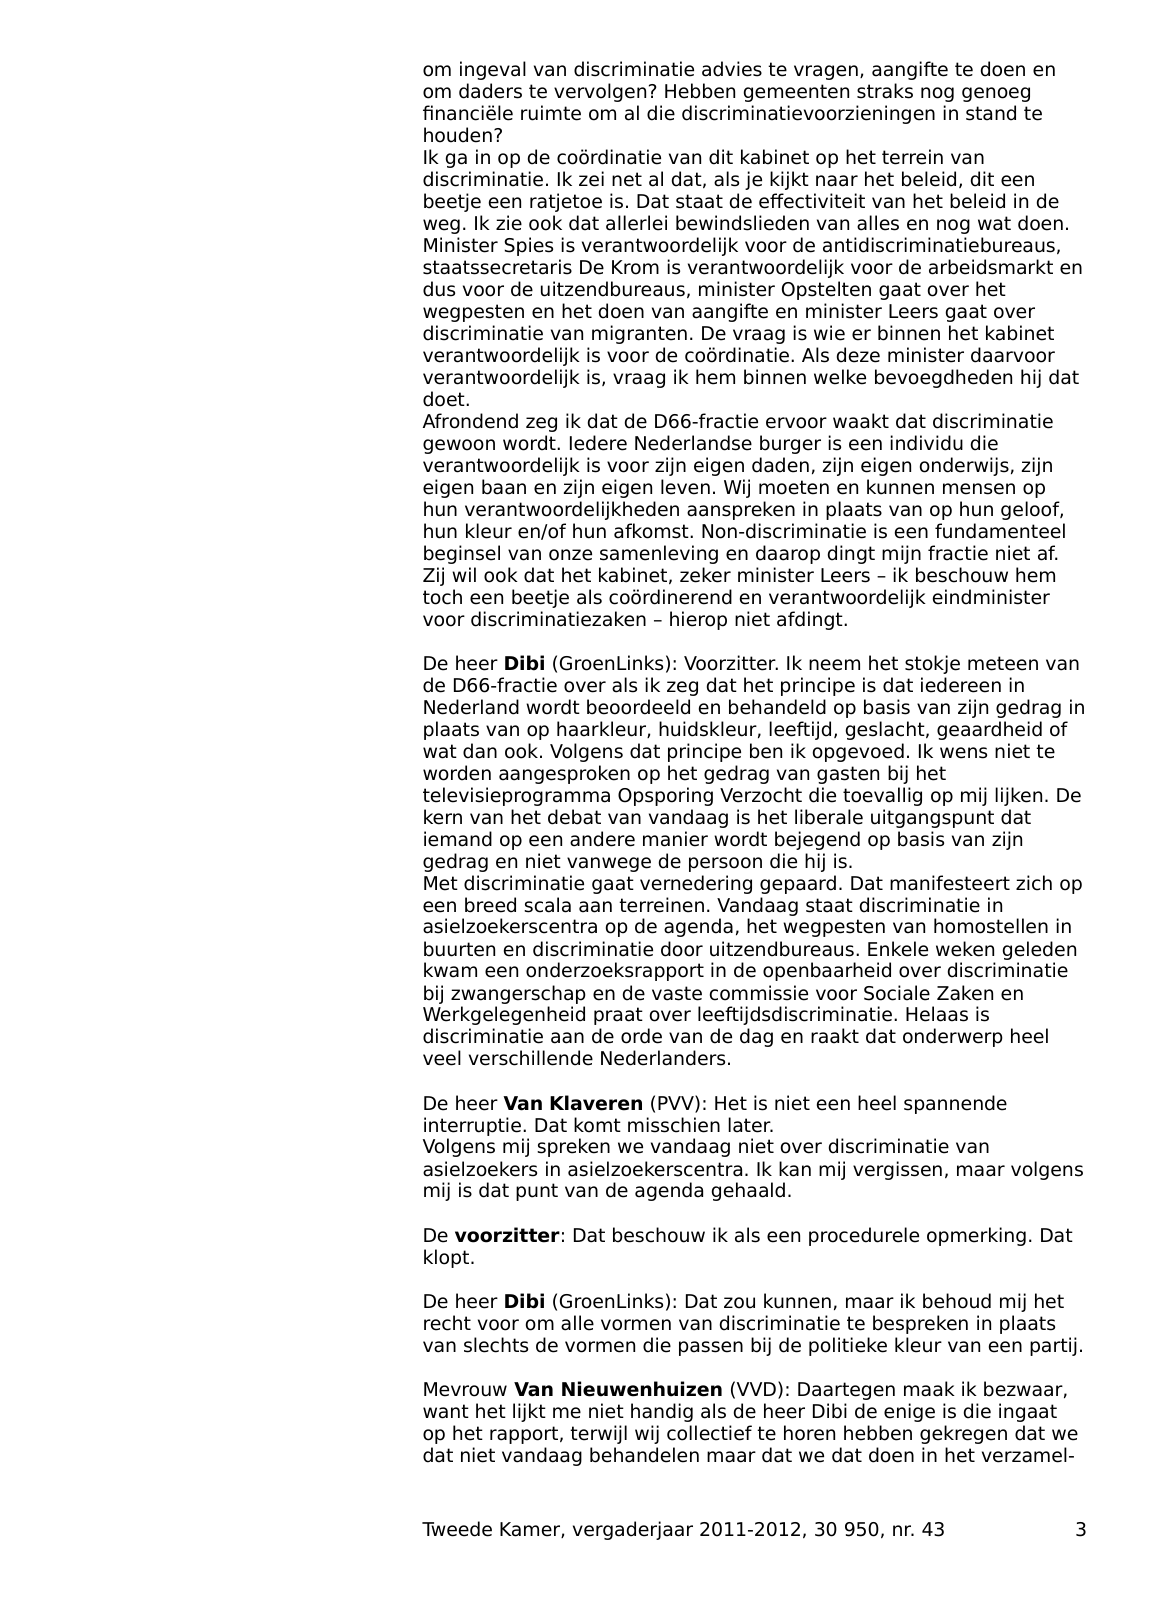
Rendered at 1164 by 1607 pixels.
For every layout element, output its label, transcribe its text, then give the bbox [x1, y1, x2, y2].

text om ingeval van discriminatie advies te vragen, aangifte te doen en om daders te vervolgen? Hebben gemeenten straks nog genoeg financiële ruimte om al die discriminatievoorzieningen in stand te houden? [422, 59, 1087, 147]
text Volgens mij spreken we vandaag niet over discriminatie van asielzoekers in asielzoekerscentra. Ik kan mij vergissen, maar volgens mij is dat punt van de agenda gehaald. [422, 1136, 1087, 1202]
text Afrondend zeg ik dat de D66-fractie ervoor waakt dat discriminatie gewoon wordt. Iedere Nederlandse burger is een individu die verantwoordelijk is voor zijn eigen daden, zijn eigen onderwijs, zijn eigen baan en zijn eigen leven. Wij moeten en kunnen mensen op hun verantwoordelijkheden aanspreken in plaats van op hun geloof, hun kleur en/of hun afkomst. Non-discriminatie is een fundamenteel beginsel van onze samenleving en daarop dingt mijn fractie niet af. Zij wil ook dat het kabinet, zeker minister Leers – ik beschouw hem toch een beetje als coördinerend en verantwoordelijk eindminister voor discriminatiezaken – hierop niet afdingt. [422, 411, 1087, 631]
text Mevrouw Van Nieuwenhuizen (VVD): Daartegen maak ik bezwaar, want het lijkt me niet handig als de heer Dibi de enige is die ingaat op het rapport, terwijl wij collectief te horen hebben gekregen dat we dat niet vandaag behandelen maar dat we dat doen in het verzamel- [422, 1379, 1087, 1467]
text De heer Dibi (GroenLinks): Voorzitter. Ik neem het stokje meteen van de D66-fractie over als ik zeg dat het principe is dat iedereen in Nederland wordt beoordeeld en behandeld op basis van zijn gedrag in plaats van op haarkleur, huidskleur, leeftijd, geslacht, geaardheid of wat dan ook. Volgens dat principe ben ik opgevoed. Ik wens niet te worden aangesproken op het gedrag van gasten bij het televisieprogramma Opsporing Verzocht die toevallig op mij lijken. De kern van het debat van vandaag is het liberale uitgangspunt dat iemand op een andere manier wordt bejegend op basis van zijn gedrag en niet vanwege de persoon die hij is. [422, 653, 1087, 872]
text Met discriminatie gaat vernedering gepaard. Dat manifesteert zich op een breed scala aan terreinen. Vandaag staat discriminatie in asielzoekerscentra op de agenda, het wegpesten van homostellen in buurten en discriminatie door uitzendbureaus. Enkele weken geleden kwam een onderzoeksrapport in de openbaarheid over discriminatie bij zwangerschap en de vaste commissie voor Sociale Zaken en Werkgelegenheid praat over leeftijdsdiscriminatie. Helaas is discriminatie aan de orde van de dag en raakt dat onderwerp heel veel verschillende Nederlanders. [422, 872, 1087, 1070]
text De heer Van Klaveren (PVV): Het is niet een heel spannende interruptie. Dat komt misschien later. [422, 1092, 1087, 1136]
text De voorzitter: Dat beschouw ik als een procedurele opmerking. Dat klopt. [422, 1224, 1087, 1268]
text De heer Dibi (GroenLinks): Dat zou kunnen, maar ik behoud mij het recht voor om alle vormen van discriminatie te bespreken in plaats van slechts de vormen die passen bij de politieke kleur van een partij. [422, 1291, 1087, 1357]
text Ik ga in op de coördinatie van dit kabinet op het terrein van discriminatie. Ik zei net al dat, als je kijkt naar het beleid, dit een beetje een ratjetoe is. Dat staat de effectiviteit van het beleid in de weg. Ik zie ook dat allerlei bewindslieden van alles en nog wat doen. Minister Spies is verantwoordelijk voor de antidiscriminatiebureaus, staatssecretaris De Krom is verantwoordelijk voor de arbeidsmarkt en dus voor de uitzendbureaus, minister Opstelten gaat over het wegpesten en het doen van aangifte en minister Leers gaat over discriminatie van migranten. De vraag is wie er binnen het kabinet verantwoordelijk is voor de coördinatie. Als deze minister daarvoor verantwoordelijk is, vraag ik hem binnen welke bevoegdheden hij dat doet. [422, 147, 1087, 411]
